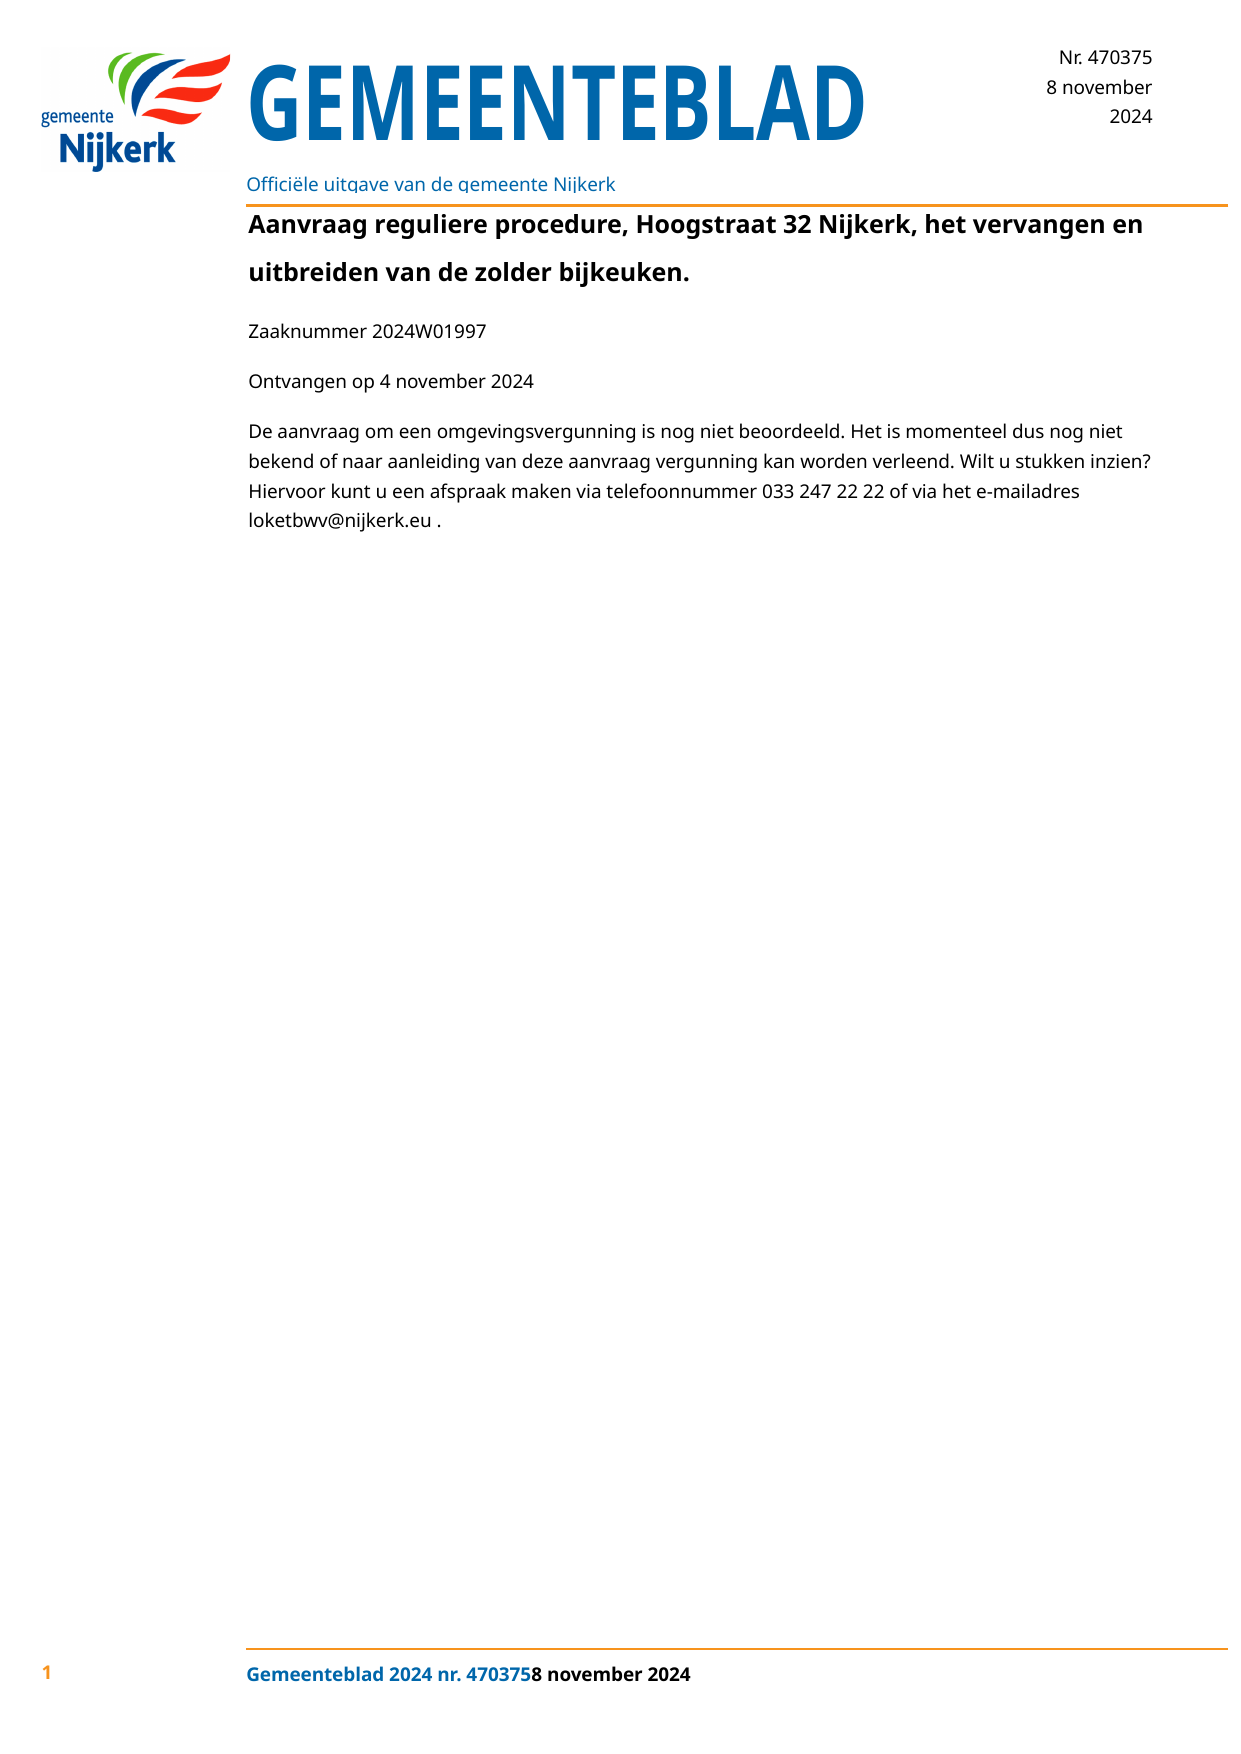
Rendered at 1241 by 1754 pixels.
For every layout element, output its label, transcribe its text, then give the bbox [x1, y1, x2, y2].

picture [41, 47, 231, 172]
text Aanvraag reguliere procedure, Hoogstraat 32 Nijkerk, het vervangen en uitbreiden van de zolder bijkeuken. [248, 207, 1152, 288]
text De aanvraag om een omgevingsvergunning is nog niet beoordeeld. Het is momenteel dus nog niet bekend of naar aanleiding van deze aanvraag vergunning kan worden verleend. Wilt u stukken inzien? Hiervoor kunt u een afspraak maken via telefoonnummer 033 247 22 22 of via het e-mailadres loketbwv@nijkerk.eu . [248, 419, 1152, 533]
text Ontvangen op 4 november 2024 [248, 368, 1152, 394]
text Zaaknummer 2024W01997 [248, 318, 1152, 344]
